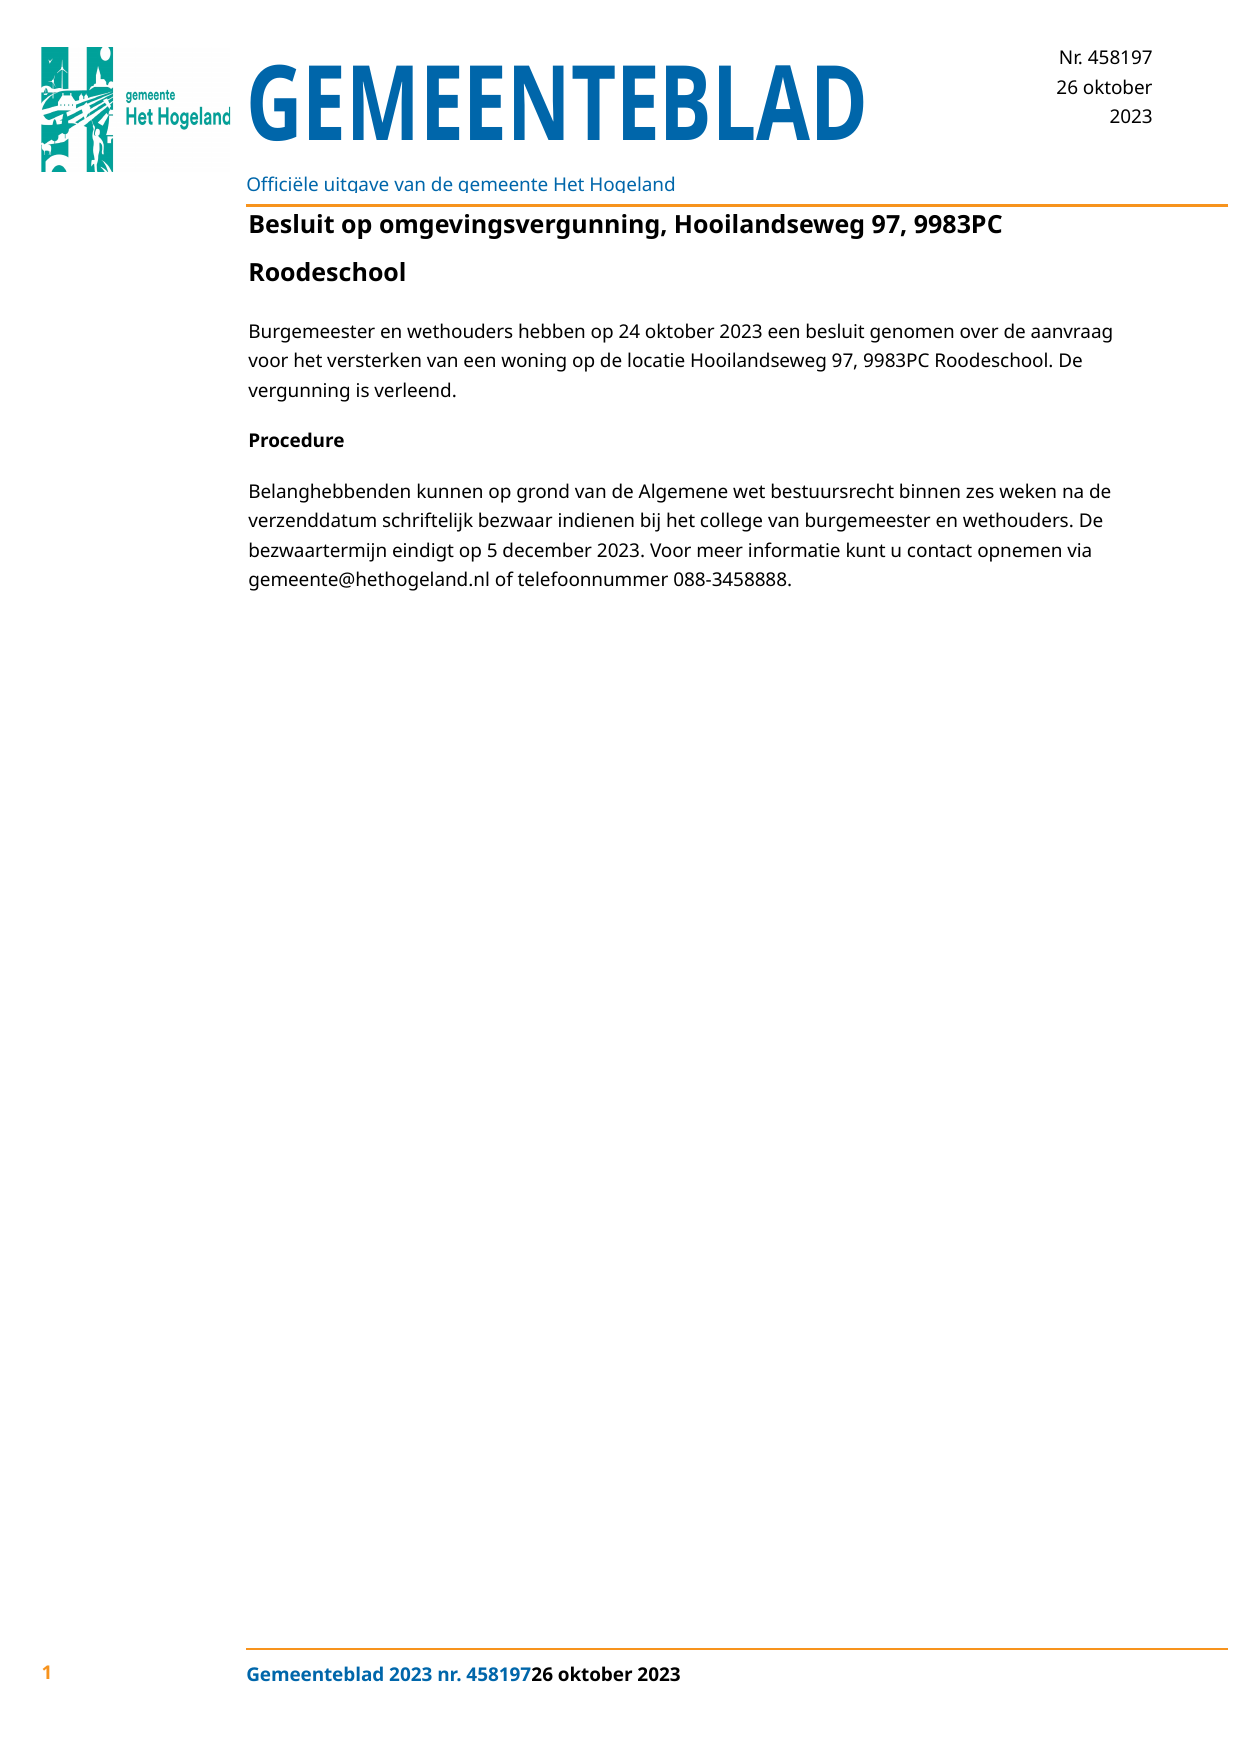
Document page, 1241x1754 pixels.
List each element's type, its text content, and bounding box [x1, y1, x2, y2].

picture [41, 47, 231, 172]
text Burgemeester en wethouders hebben op 24 oktober 2023 een besluit genomen over de aanvraag voor het versterken van een woning op de locatie Hooilandseweg 97, 9983PC Roodeschool. De vergunning is verleend. [248, 318, 1152, 403]
text Besluit op omgevingsvergunning, Hooilandseweg 97, 9983PC Roodeschool [248, 207, 1152, 288]
text Belanghebbenden kunnen op grond van de Algemene wet bestuursrecht binnen zes weken na de verzenddatum schriftelijk bezwaar indienen bij het college van burgemeester en wethouders. De bezwaartermijn eindigt op 5 december 2023. Voor meer informatie kunt u contact opnemen via gemeente@hethogeland.nl of telefoonnummer 088-3458888. [248, 478, 1152, 592]
text Procedure [248, 427, 1152, 453]
